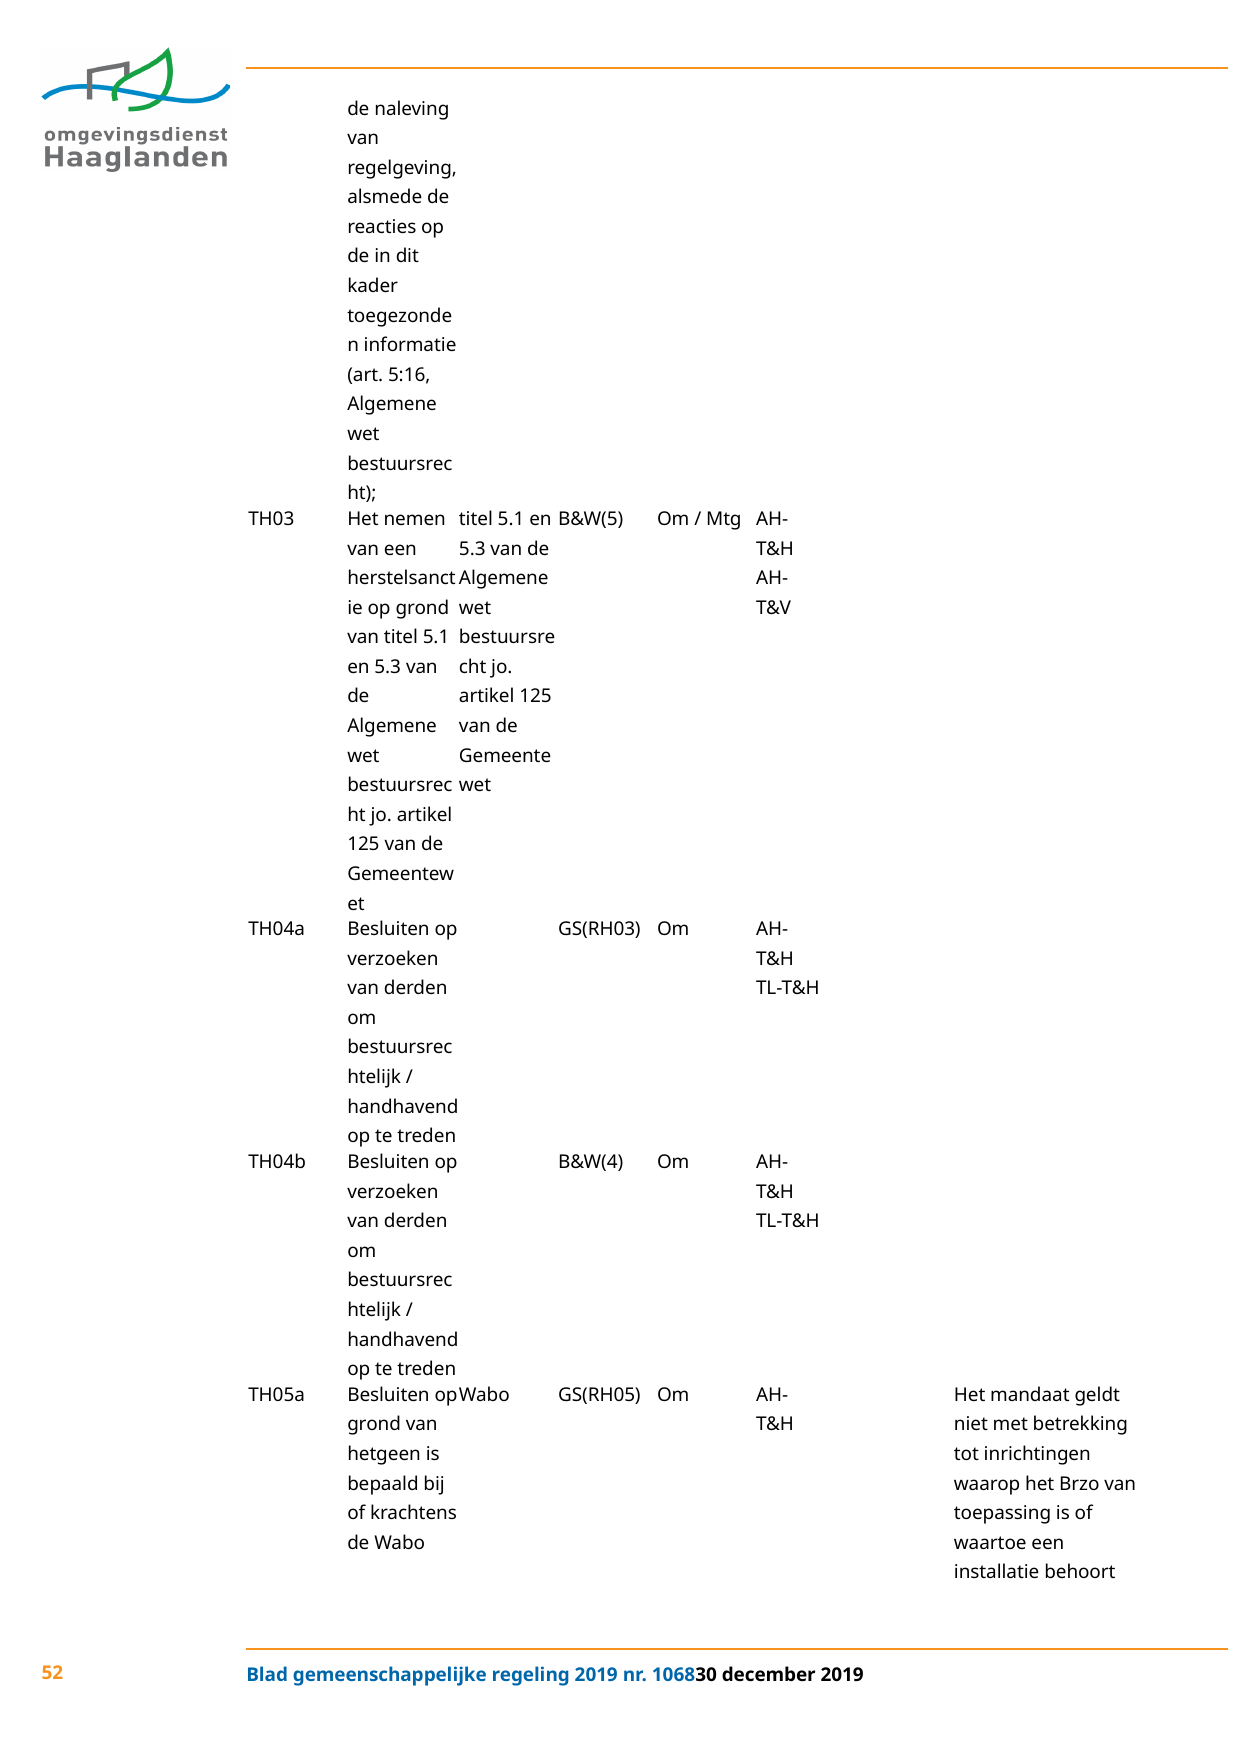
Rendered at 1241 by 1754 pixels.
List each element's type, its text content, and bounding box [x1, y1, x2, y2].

table_cell B&W(4) [558, 1148, 657, 1381]
table_cell AH- T&H [756, 1381, 855, 1584]
table_cell [459, 95, 558, 505]
table_cell Om [657, 915, 756, 1148]
table_cell Om / Mtg [657, 505, 756, 915]
table_cell [954, 95, 1152, 505]
table_cell [459, 1148, 558, 1381]
table_cell TH05a [248, 1381, 347, 1584]
table_cell TH04a [248, 915, 347, 1148]
table_cell titel 5.1 en 5.3 van de Algemene wet bestuursrecht jo. artikel 125 van de Gemeentewet [459, 505, 558, 915]
table_cell Om [657, 1148, 756, 1381]
table_cell [855, 1148, 954, 1381]
table_cell TH03 [248, 505, 347, 915]
table_cell [954, 915, 1152, 1148]
table_cell Het mandaat geldt niet met betrekking tot inrichtingen waarop het Brzo van toepassing is of waartoe een installatie behoort [954, 1381, 1152, 1584]
table_cell de naleving van regelgeving, alsmede de reacties op de in dit kader toegezonden informatie (art. 5:16, Algemene wet bestuursrecht); [347, 95, 459, 505]
table_cell GS(RH03) [558, 915, 657, 1148]
picture [41, 47, 231, 172]
table_cell [954, 505, 1152, 915]
table_cell Het nemen van een herstelsanctie op grond van titel 5.1 en 5.3 van de Algemene wet bestuursrecht jo. artikel 125 van de Gemeentewet [347, 505, 459, 915]
table_cell B&W(5) [558, 505, 657, 915]
table_cell [855, 505, 954, 915]
table_cell [248, 95, 347, 505]
table_cell Besluiten op grond van hetgeen is bepaald bij of krachtens de Wabo [347, 1381, 459, 1584]
table_cell Om [657, 1381, 756, 1584]
table_cell AH- T&H AH- T&V [756, 505, 855, 915]
table_cell AH- T&H TL-T&H [756, 915, 855, 1148]
table_cell Besluiten op verzoeken van derden om bestuursrechtelijk / handhavend op te treden [347, 915, 459, 1148]
table_cell [558, 95, 657, 505]
table_cell [954, 1148, 1152, 1381]
table_cell [855, 95, 954, 505]
table_cell Wabo [459, 1381, 558, 1584]
table_cell [855, 1381, 954, 1584]
table_cell [657, 95, 756, 505]
table_cell TH04b [248, 1148, 347, 1381]
table_cell GS(RH05) [558, 1381, 657, 1584]
table_cell [756, 95, 855, 505]
table_cell [459, 915, 558, 1148]
table_cell Besluiten op verzoeken van derden om bestuursrechtelijk / handhavend op te treden [347, 1148, 459, 1381]
table_cell AH- T&H TL-T&H [756, 1148, 855, 1381]
table_cell [855, 915, 954, 1148]
